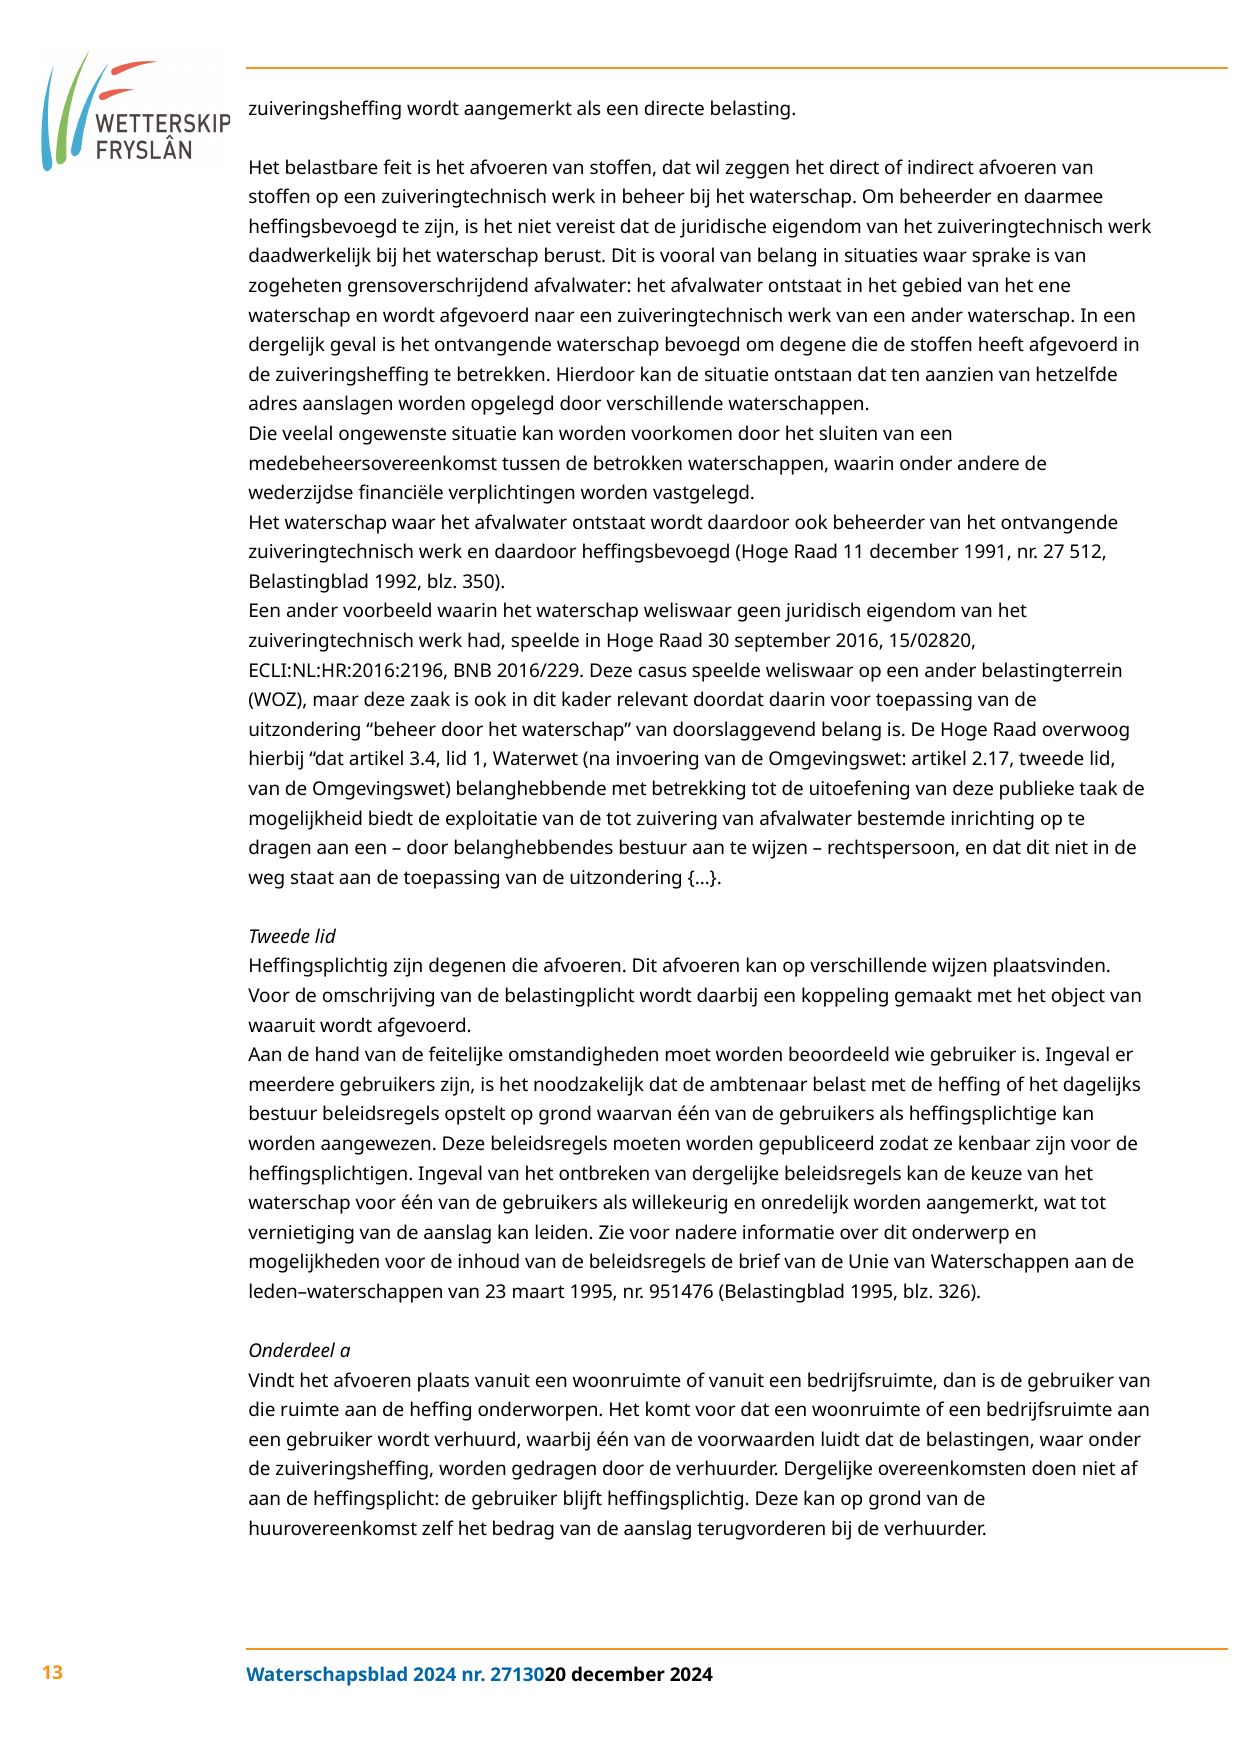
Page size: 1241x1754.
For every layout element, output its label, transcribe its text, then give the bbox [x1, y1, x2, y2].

picture [41, 47, 231, 172]
text Tweede lid [248, 923, 1152, 949]
text heffingsplichtigen. Ingeval van het ontbreken van dergelijke beleidsregels kan de keuze van het waterschap voor één van de gebruikers als willekeurig en onredelijk worden aangemerkt, wat tot vernietiging van de aanslag kan leiden. Zie voor nadere informatie over dit onderwerp en mogelijkheden voor de inhoud van de beleidsregels de brief van de Unie van Waterschappen aan de leden–waterschappen van 23 maart 1995, nr. 951476 (Belastingblad 1995, blz. 326). [248, 1160, 1152, 1304]
text zuiveringsheffing wordt aangemerkt als een directe belasting. [248, 95, 1152, 121]
text Aan de hand van de feitelijke omstandigheden moet worden beoordeeld wie gebruiker is. Ingeval er [248, 1041, 1152, 1067]
text Vindt het afvoeren plaats vanuit een woonruimte of vanuit een bedrijfsruimte, dan is de gebruiker van die ruimte aan de heffing onderworpen. Het komt voor dat een woonruimte of een bedrijfsruimte aan een gebruiker wordt verhuurd, waarbij één van de voorwaarden luidt dat de belastingen, waar onder de zuiveringsheffing, worden gedragen door de verhuurder. Dergelijke overeenkomsten doen niet af aan de heffingsplicht: de gebruiker blijft heffingsplichtig. Deze kan op grond van de huurovereenkomst zelf het bedrag van de aanslag terugvorderen bij de verhuurder. [248, 1367, 1152, 1541]
text Die veelal ongewenste situatie kan worden voorkomen door het sluiten van een medebeheersovereenkomst tussen de betrokken waterschappen, waarin onder andere de wederzijdse financiële verplichtingen worden vastgelegd. [248, 420, 1152, 505]
text Een ander voorbeeld waarin het waterschap weliswaar geen juridisch eigendom van het zuiveringtechnisch werk had, speelde in Hoge Raad 30 september 2016, 15/02820, ECLI:NL:HR:2016:2196, BNB 2016/229. Deze casus speelde weliswaar op een ander belastingterrein (WOZ), maar deze zaak is ook in dit kader relevant doordat daarin voor toepassing van de uitzondering “beheer door het waterschap” van doorslaggevend belang is. De Hoge Raad overwoog hierbij “dat artikel 3.4, lid 1, Waterwet (na invoering van de Omgevingswet: artikel 2.17, tweede lid, van de Omgevingswet) belanghebbende met betrekking tot de uitoefening van deze publieke taak de mogelijkheid biedt de exploitatie van de tot zuivering van afvalwater bestemde inrichting op te dragen aan een – door belanghebbendes bestuur aan te wijzen – rechtspersoon, en dat dit niet in de weg staat aan de toepassing van de uitzondering {…}. [248, 598, 1152, 890]
text meerdere gebruikers zijn, is het noodzakelijk dat de ambtenaar belast met de heffing of het dagelijks bestuur beleidsregels opstelt op grond waarvan één van de gebruikers als heffingsplichtige kan worden aangewezen. Deze beleidsregels moeten worden gepubliceerd zodat ze kenbaar zijn voor de [248, 1071, 1152, 1156]
text Het belastbare feit is het afvoeren van stoffen, dat wil zeggen het direct of indirect afvoeren van stoffen op een zuiveringtechnisch werk in beheer bij het waterschap. Om beheerder en daarmee heffingsbevoegd te zijn, is het niet vereist dat de juridische eigendom van het zuiveringtechnisch werk daadwerkelijk bij het waterschap berust. Dit is vooral van belang in situaties waar sprake is van zogeheten grensoverschrijdend afvalwater: het afvalwater ontstaat in het gebied van het ene waterschap en wordt afgevoerd naar een zuiveringtechnisch werk van een ander waterschap. In een dergelijk geval is het ontvangende waterschap bevoegd om degene die de stoffen heeft afgevoerd in de zuiveringsheffing te betrekken. Hierdoor kan de situatie ontstaan dat ten aanzien van hetzelfde adres aanslagen worden opgelegd door verschillende waterschappen. [248, 154, 1152, 416]
text Het waterschap waar het afvalwater ontstaat wordt daardoor ook beheerder van het ontvangende zuiveringtechnisch werk en daardoor heffingsbevoegd (Hoge Raad 11 december 1991, nr. 27 512, Belastingblad 1992, blz. 350). [248, 509, 1152, 594]
text Onderdeel a [248, 1337, 1152, 1363]
text Heffingsplichtig zijn degenen die afvoeren. Dit afvoeren kan op verschillende wijzen plaatsvinden. Voor de omschrijving van de belastingplicht wordt daarbij een koppeling gemaakt met het object van waaruit wordt afgevoerd. [248, 953, 1152, 1038]
